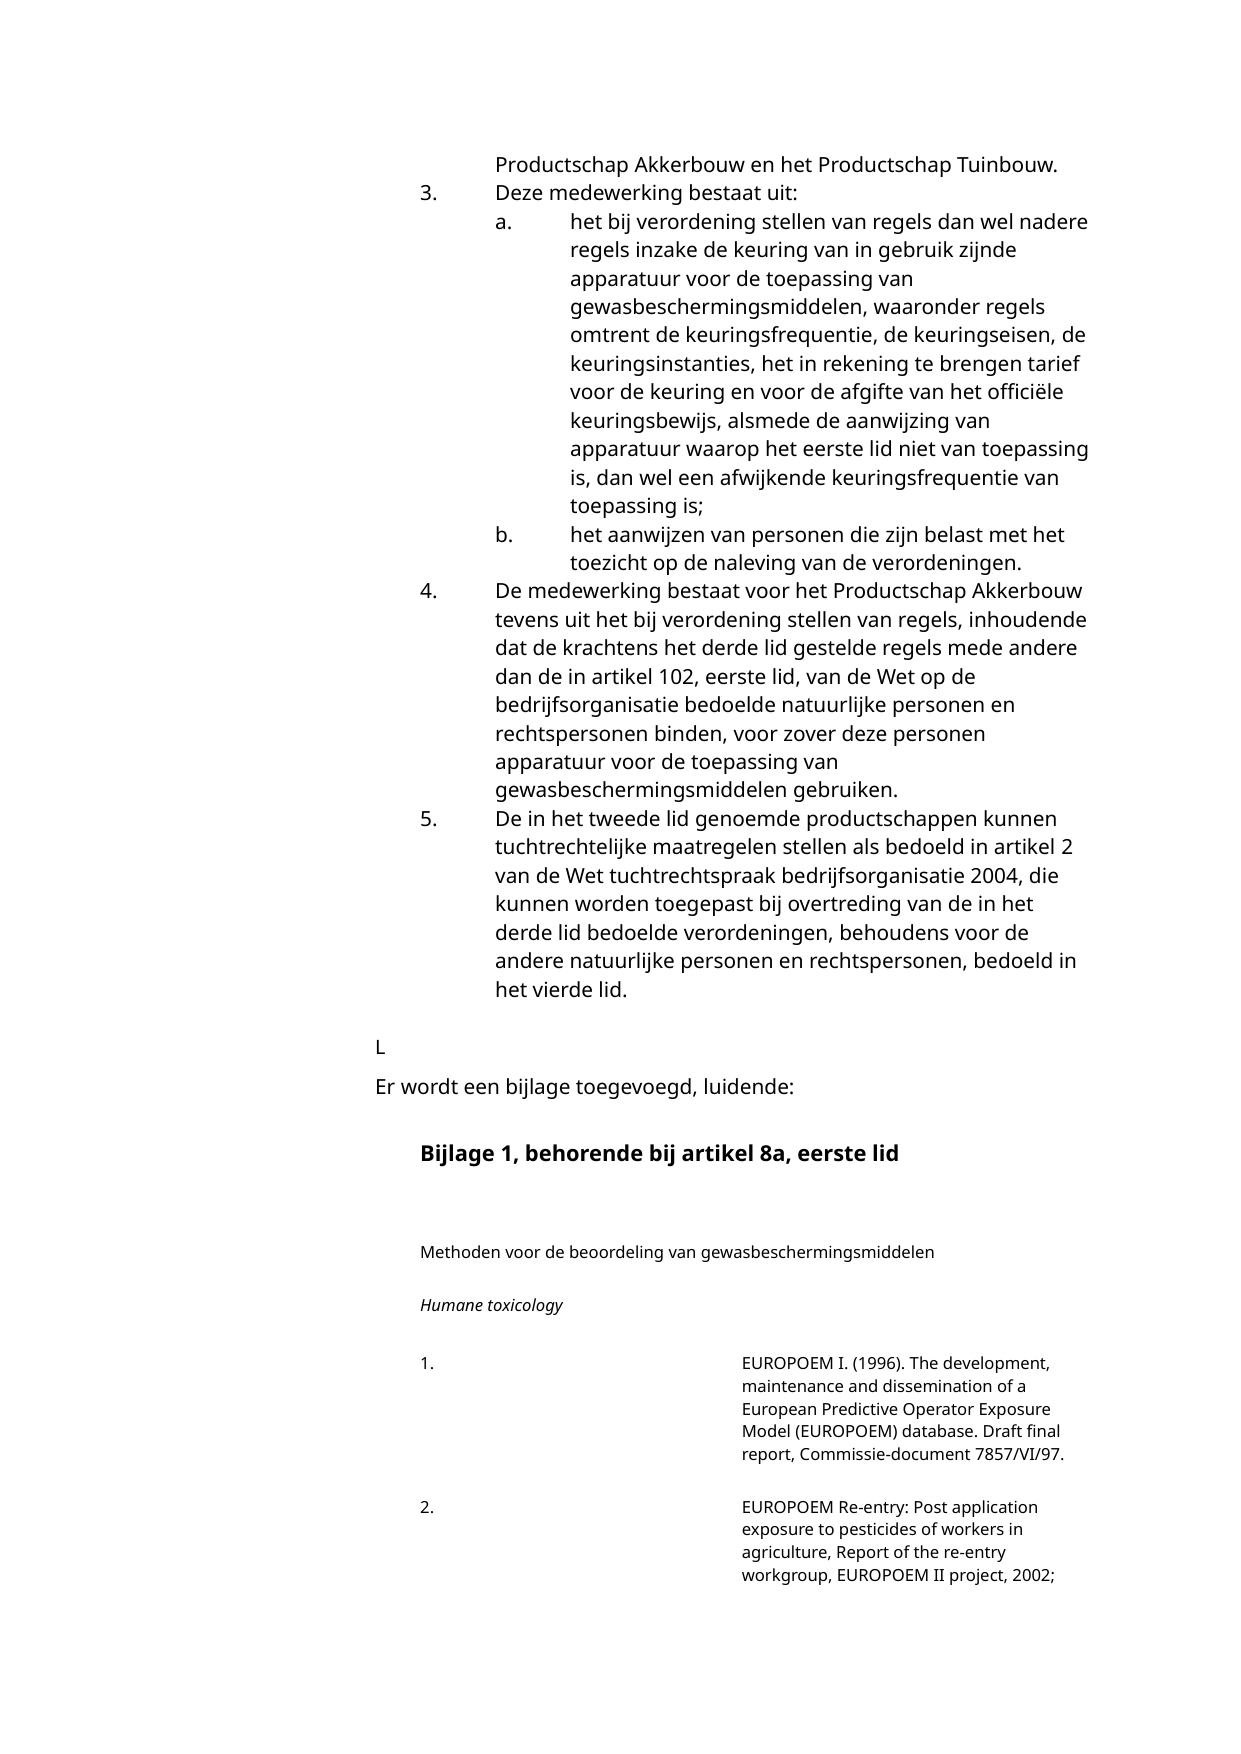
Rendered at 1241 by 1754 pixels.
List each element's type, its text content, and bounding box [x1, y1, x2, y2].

text L [375, 1033, 1090, 1060]
list het bij verordening stellen van regels dan wel nadere regels inzake de keuring van in gebruik zijnde apparatuur voor de toepassing van gewasbeschermingsmiddelen, waaronder regels omtrent de keuringsfrequentie, de keuringseisen, de keuringsinstanties, het in rekening te brengen tarief voor de keuring en voor de afgifte van het officiële keuringsbewijs, alsmede de aanwijzing van apparatuur waarop het eerste lid niet van toepassing is, dan wel een afwijkende keuringsfrequentie van toepassing is; [495, 207, 1090, 520]
table_cell 2. [420, 1495, 742, 1586]
list Deze medewerking bestaat uit: [420, 178, 1090, 207]
table_cell EUROPOEM Re-entry: Post application exposure to pesticides of workers in agriculture, Report of the re-entry workgroup, EUROPOEM II project, 2002; [742, 1495, 1090, 1586]
text Er wordt een bijlage toegevoegd, luidende: [375, 1072, 1090, 1100]
list De in het tweede lid genoemde productschappen kunnen tuchtrechtelijke maatregelen stellen als bedoeld in artikel 2 van de Wet tuchtrechtspraak bedrijfsorganisatie 2004, die kunnen worden toegepast bij overtreding van de in het derde lid bedoelde verordeningen, behoudens voor de andere natuurlijke personen en rechtspersonen, bedoeld in het vierde lid. [420, 804, 1090, 1003]
table_cell Humane toxicology [420, 1293, 742, 1352]
list het aanwijzen van personen die zijn belast met het toezicht op de naleving van de verordeningen. [495, 520, 1090, 577]
list De medewerking bestaat voor het Productschap Akkerbouw tevens uit het bij verordening stellen van regels, inhoudende dat de krachtens het derde lid gestelde regels mede andere dan de in artikel 102, eerste lid, van de Wet op de bedrijfsorganisatie bedoelde natuurlijke personen en rechtspersonen binden, voor zover deze personen apparatuur voor de toepassing van gewasbeschermingsmiddelen gebruiken. [420, 577, 1090, 804]
table_cell 1. [420, 1352, 742, 1495]
table_cell [742, 1293, 1090, 1352]
table_header Methoden voor de beoordeling van gewasbeschermingsmiddelen [420, 1241, 1090, 1293]
subtitle Bijlage 1, behorende bij artikel 8a, eerste lid [420, 1138, 1090, 1168]
table_cell EUROPOEM I. (1996). The development, maintenance and dissemination of a European Predictive Operator Exposure Model (EUROPOEM) database. Draft final report, Commissie-document 7857/VI/97. [742, 1352, 1090, 1495]
list Productschap Akkerbouw en het Productschap Tuinbouw. [420, 150, 1090, 178]
